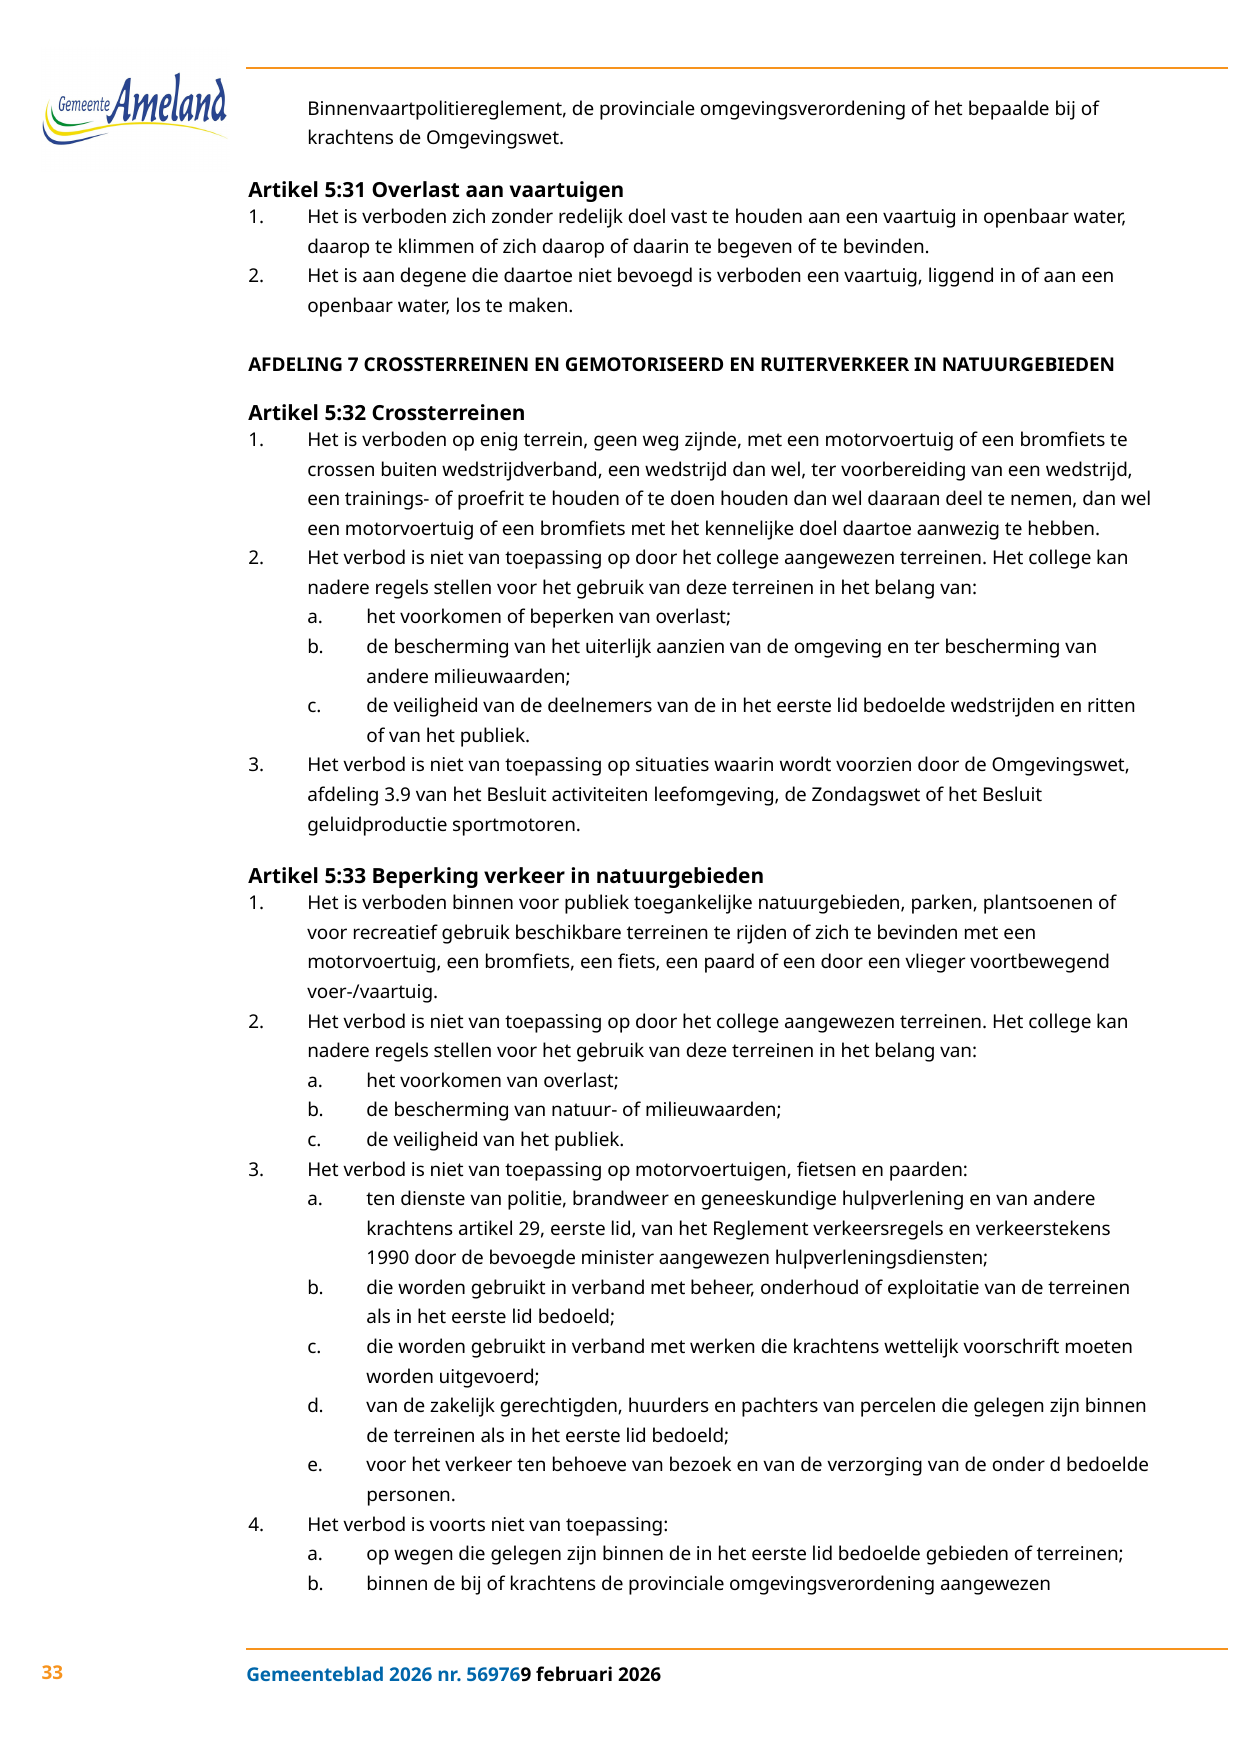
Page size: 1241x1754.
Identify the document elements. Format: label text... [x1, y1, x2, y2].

list Het verbod is niet van toepassing op door het college aangewezen terreinen. Het college kan nadere regels stellen voor het gebruik van deze terreinen in het belang van: [248, 1008, 1152, 1063]
list op wegen die gelegen zijn binnen de in het eerste lid bedoelde gebieden of terreinen; [307, 1540, 1152, 1566]
list Het is aan degene die daartoe niet bevoegd is verboden een vaartuig, liggend in of aan een openbaar water, los te maken. [248, 262, 1152, 318]
list van de zakelijk gerechtigden, huurders en pachters van percelen die gelegen zijn binnen de terreinen als in het eerste lid bedoeld; [307, 1392, 1152, 1448]
text Artikel 5:32 Crossterreinen [248, 398, 1152, 426]
list binnen de bij of krachtens de provinciale omgevingsverordening aangewezen [307, 1570, 1152, 1596]
text AFDELING 7 CROSSTERREINEN EN GEMOTORISEERD EN RUITERVERKEER IN NATUURGEBIEDEN [248, 351, 1152, 377]
picture [41, 47, 231, 172]
text Artikel 5:33 Beperking verkeer in natuurgebieden [248, 861, 1152, 889]
list die worden gebruikt in verband met beheer, onderhoud of exploitatie van de terreinen als in het eerste lid bedoeld; [307, 1274, 1152, 1329]
list de veiligheid van het publiek. [307, 1126, 1152, 1152]
list de bescherming van het uiterlijk aanzien van de omgeving en ter bescherming van andere milieuwaarden; [307, 633, 1152, 688]
list ten dienste van politie, brandweer en geneeskundige hulpverlening en van andere krachtens artikel 29, eerste lid, van het Reglement verkeersregels en verkeerstekens 1990 door de bevoegde minister aangewezen hulpverleningsdiensten; [307, 1185, 1152, 1270]
text Artikel 5:31 Overlast aan vaartuigen [248, 175, 1152, 203]
list de bescherming van natuur- of milieuwaarden; [307, 1097, 1152, 1122]
list Het verbod is niet van toepassing op door het college aangewezen terreinen. Het college kan nadere regels stellen voor het gebruik van deze terreinen in het belang van: [248, 544, 1152, 600]
list Het is verboden op enig terrein, geen weg zijnde, met een motorvoertuig of een bromfiets te crossen buiten wedstrijdverband, een wedstrijd dan wel, ter voorbereiding van een wedstrijd, een trainings- of proefrit te houden of te doen houden dan wel daaraan deel te nemen, dan wel een motorvoertuig of een bromfiets met het kennelijke doel daartoe aanwezig te hebben. [248, 426, 1152, 541]
list die worden gebruikt in verband met werken die krachtens wettelijk voorschrift moeten worden uitgevoerd; [307, 1333, 1152, 1389]
list Het verbod is niet van toepassing op situaties waarin wordt voorzien door de Omgevingswet, afdeling 3.9 van het Besluit activiteiten leefomgeving, de Zondagswet of het Besluit geluidproductie sportmotoren. [248, 752, 1152, 836]
list Het is verboden binnen voor publiek toegankelijke natuurgebieden, parken, plantsoenen of voor recreatief gebruik beschikbare terreinen te rijden of zich te bevinden met een motorvoertuig, een bromfiets, een fiets, een paard of een door een vlieger voortbewegend voer-/vaartuig. [248, 889, 1152, 1004]
list Het verbod is voorts niet van toepassing: [248, 1511, 1152, 1537]
list Het is verboden zich zonder redelijk doel vast te houden aan een vaartuig in openbaar water, daarop te klimmen of zich daarop of daarin te begeven of te bevinden. [248, 203, 1152, 258]
list het voorkomen van overlast; [307, 1067, 1152, 1093]
list Het verbod is niet van toepassing op motorvoertuigen, fietsen en paarden: [248, 1156, 1152, 1182]
list Binnenvaartpolitiereglement, de provinciale omgevingsverordening of het bepaalde bij of krachtens de Omgevingswet. [248, 95, 1152, 150]
list de veiligheid van de deelnemers van de in het eerste lid bedoelde wedstrijden en ritten of van het publiek. [307, 692, 1152, 748]
list voor het verkeer ten behoeve van bezoek en van de verzorging van de onder d bedoelde personen. [307, 1452, 1152, 1507]
list het voorkomen of beperken van overlast; [307, 604, 1152, 629]
